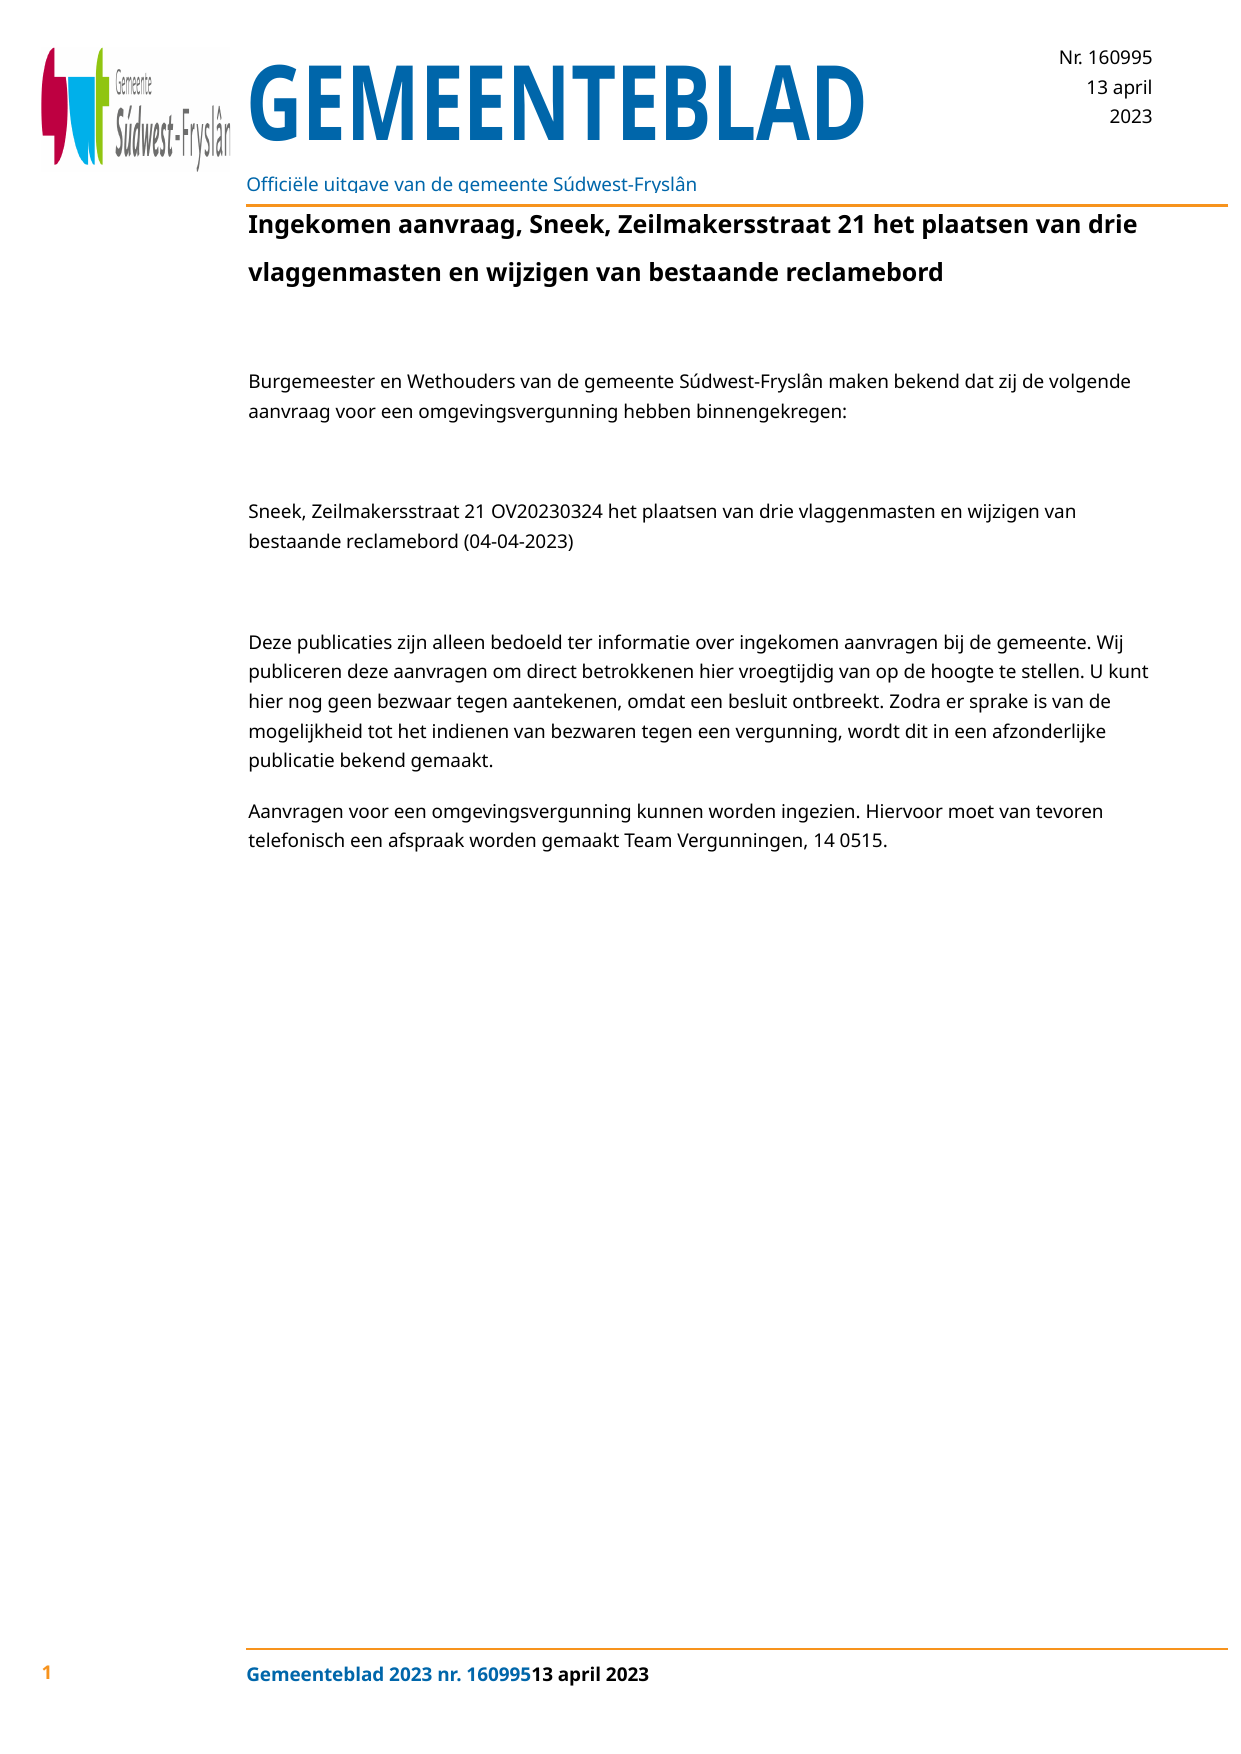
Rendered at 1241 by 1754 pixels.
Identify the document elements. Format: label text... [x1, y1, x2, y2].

text Deze publicaties zijn alleen bedoeld ter informatie over ingekomen aanvragen bij de gemeente. Wij publiceren deze aanvragen om direct betrokkenen hier vroegtijdig van op de hoogte te stellen. U kunt hier nog geen bezwaar tegen aantekenen, omdat een besluit ontbreekt. Zodra er sprake is van de mogelijkheid tot het indienen van bezwaren tegen een vergunning, wordt dit in een afzonderlijke publicatie bekend gemaakt. [248, 629, 1152, 773]
text Aanvragen voor een omgevingsvergunning kunnen worden ingezien. Hiervoor moet van tevoren telefonisch een afspraak worden gemaakt Team Vergunningen, 14 0515. [248, 798, 1152, 853]
text Sneek, Zeilmakersstraat 21 OV20230324 het plaatsen van drie vlaggenmasten en wijzigen van bestaande reclamebord (04-04-2023) [248, 499, 1152, 554]
picture [41, 47, 231, 172]
text Burgemeester en Wethouders van de gemeente Súdwest-Fryslân maken bekend dat zij de volgende aanvraag voor een omgevingsvergunning hebben binnengekregen: [248, 368, 1152, 424]
text Ingekomen aanvraag, Sneek, Zeilmakersstraat 21 het plaatsen van drie vlaggenmasten en wijzigen van bestaande reclamebord [248, 207, 1152, 288]
